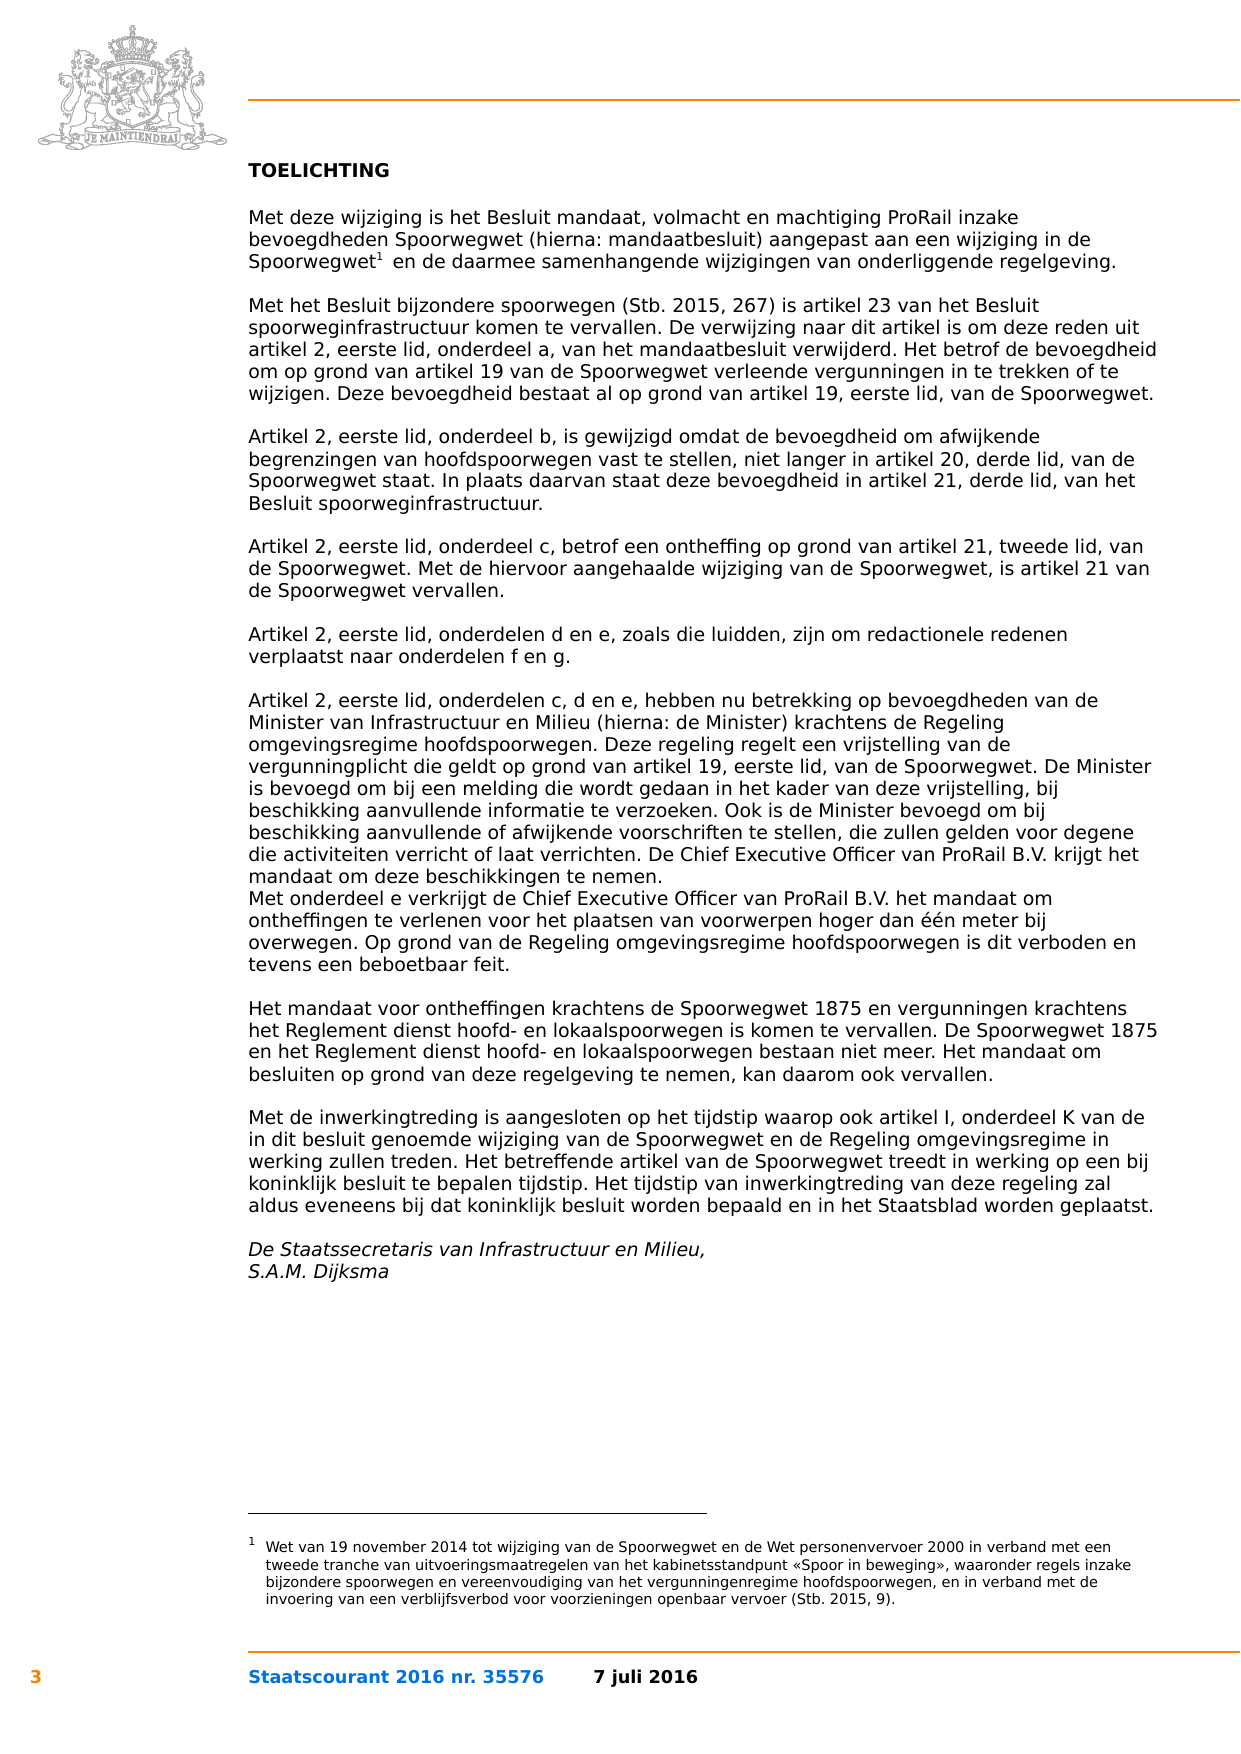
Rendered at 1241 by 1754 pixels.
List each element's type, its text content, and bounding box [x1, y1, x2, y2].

text Artikel 2, eerste lid, onderdelen c, d en e, hebben nu betrekking op bevoegdheden van de Minister van Infrastructuur en Milieu (hierna: de Minister) krachtens de Regeling omgevingsregime hoofdspoorwegen. Deze regeling regelt een vrijstelling van de vergunningplicht die geldt op grond van artikel 19, eerste lid, van de Spoorwegwet. De Minister is bevoegd om bij een melding die wordt gedaan in het kader van deze vrijstelling, bij beschikking aanvullende informatie te verzoeken. Ook is de Minister bevoegd om bij beschikking aanvullende of afwijkende voorschriften te stellen, die zullen gelden voor degene die activiteiten verricht of laat verrichten. De Chief Executive Officer van ProRail B.V. krijgt het mandaat om deze beschikkingen te nemen. [248, 690, 1163, 888]
text Met het Besluit bijzondere spoorwegen (Stb. 2015, 267) is artikel 23 van het Besluit spoorweginfrastructuur komen te vervallen. De verwijzing naar dit artikel is om deze reden uit artikel 2, eerste lid, onderdeel a, van het mandaatbesluit verwijderd. Het betrof de bevoegdheid om op grond van artikel 19 van de Spoorwegwet verleende vergunningen in te trekken of te wijzigen. Deze bevoegdheid bestaat al op grond van artikel 19, eerste lid, van de Spoorwegwet. [248, 295, 1163, 404]
text De Staatssecretaris van Infrastructuur en Milieu, S.A.M. Dijksma [248, 1239, 1163, 1283]
text Artikel 2, eerste lid, onderdelen d en e, zoals die luidden, zijn om redactionele redenen verplaatst naar onderdelen f en g. [248, 624, 1163, 668]
text Het mandaat voor ontheffingen krachtens de Spoorwegwet 1875 en vergunningen krachtens het Reglement dienst hoofd- en lokaalspoorwegen is komen te vervallen. De Spoorwegwet 1875 en het Reglement dienst hoofd- en lokaalspoorwegen bestaan niet meer. Het mandaat om besluiten op grond van deze regelgeving te nemen, kan daarom ook vervallen. [248, 997, 1163, 1085]
text Met de inwerkingtreding is aangesloten op het tijdstip waarop ook artikel I, onderdeel K van de in dit besluit genoemde wijziging van de Spoorwegwet en de Regeling omgevingsregime in werking zullen treden. Het betreffende artikel van de Spoorwegwet treedt in werking op een bij koninklijk besluit te bepalen tijdstip. Het tijdstip van inwerkingtreding van deze regeling zal aldus eveneens bij dat koninklijk besluit worden bepaald en in het Staatsblad worden geplaatst. [248, 1107, 1163, 1217]
subtitle TOELICHTING [248, 160, 1163, 182]
text Met deze wijziging is het Besluit mandaat, volmacht en machtiging ProRail inzake bevoegdheden Spoorwegwet (hierna: mandaatbesluit) aangepast aan een wijziging in de Spoorwegwet en de daarmee samenhangende wijzigingen van onderliggende regelgeving. [248, 207, 1163, 273]
text Wet van 19 november 2014 tot wijziging van de Spoorwegwet en de Wet personenvervoer 2000 in verband met een tweede tranche van uitvoeringsmaatregelen van het kabinetsstandpunt «Spoor in beweging», waaronder regels inzake bijzondere spoorwegen en vereenvoudiging van het vergunningenregime hoofdspoorwegen, en in verband met de invoering van een verblijfsverbod voor voorzieningen openbaar vervoer (Stb. 2015, 9). [248, 1535, 1163, 1608]
text Artikel 2, eerste lid, onderdeel c, betrof een ontheffing op grond van artikel 21, tweede lid, van de Spoorwegwet. Met de hiervoor aangehaalde wijziging van de Spoorwegwet, is artikel 21 van de Spoorwegwet vervallen. [248, 536, 1163, 602]
text Artikel 2, eerste lid, onderdeel b, is gewijzigd omdat de bevoegdheid om afwijkende begrenzingen van hoofdspoorwegen vast te stellen, niet langer in artikel 20, derde lid, van de Spoorwegwet staat. In plaats daarvan staat deze bevoegdheid in artikel 21, derde lid, van het Besluit spoorweginfrastructuur. [248, 426, 1163, 514]
text Met onderdeel e verkrijgt de Chief Executive Officer van ProRail B.V. het mandaat om ontheffingen te verlenen voor het plaatsen van voorwerpen hoger dan één meter bij overwegen. Op grond van de Regeling omgevingsregime hoofdspoorwegen is dit verboden en tevens een beboetbaar feit. [248, 888, 1163, 976]
picture [38, 25, 227, 150]
